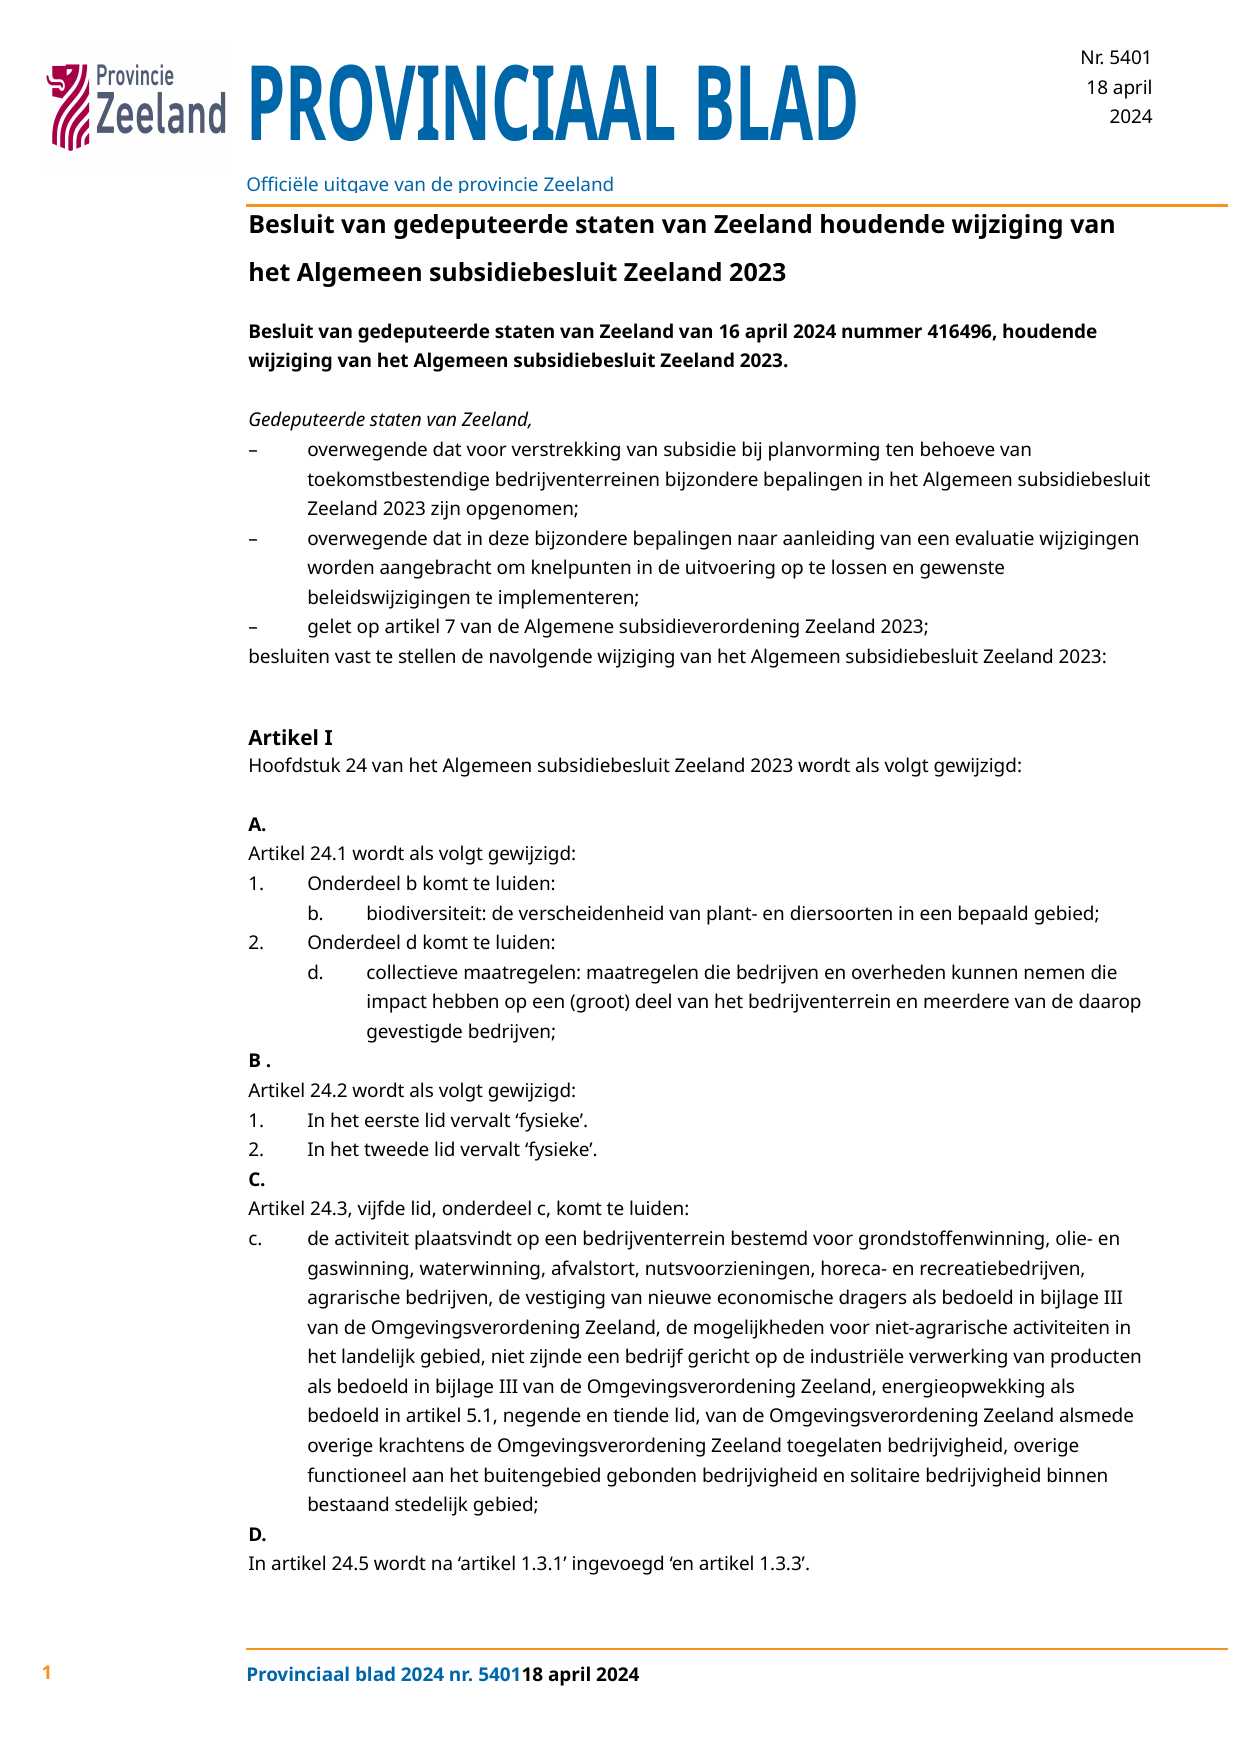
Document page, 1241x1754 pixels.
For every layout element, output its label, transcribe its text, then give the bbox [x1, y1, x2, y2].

list overwegende dat in deze bijzondere bepalingen naar aanleiding van een evaluatie wijzigingen worden aangebracht om knelpunten in de uitvoering op te lossen en gewenste beleidswijzigingen te implementeren; [248, 525, 1152, 610]
text C. [248, 1166, 1152, 1192]
text In artikel 24.5 wordt na ‘artikel 1.3.1’ ingevoegd ‘en artikel 1.3.3’. [248, 1551, 1152, 1576]
text Gedeputeerde staten van Zeeland, [248, 407, 1152, 432]
text D. [248, 1521, 1152, 1547]
text B . [248, 1048, 1152, 1073]
text besluiten vast te stellen de navolgende wijziging van het Algemeen subsidiebesluit Zeeland 2023: [248, 643, 1152, 669]
list overwegende dat voor verstrekking van subsidie bij planvorming ten behoeve van toekomstbestendige bedrijventerreinen bijzondere bepalingen in het Algemeen subsidiebesluit Zeeland 2023 zijn opgenomen; [248, 436, 1152, 521]
text Artikel I [248, 723, 1152, 752]
text Artikel 24.2 wordt als volgt gewijzigd: [248, 1077, 1152, 1103]
text A. [248, 811, 1152, 837]
list de activiteit plaatsvindt op een bedrijventerrein bestemd voor grondstoffenwinning, olie- en gaswinning, waterwinning, afvalstort, nutsvoorzieningen, horeca- en recreatiebedrijven, agrarische bedrijven, de vestiging van nieuwe economische dragers als bedoeld in bijlage III van de Omgevingsverordening Zeeland, de mogelijkheden voor niet-agrarische activiteiten in het landelijk gebied, niet zijnde een bedrijf gericht op de industriële verwerking van producten als bedoeld in bijlage III van de Omgevingsverordening Zeeland, energieopwekking als bedoeld in artikel 5.1, negende en tiende lid, van de Omgevingsverordening Zeeland alsmede overige krachtens de Omgevingsverordening Zeeland toegelaten bedrijvigheid, overige functioneel aan het buitengebied gebonden bedrijvigheid en solitaire bedrijvigheid binnen bestaand stedelijk gebied; [248, 1225, 1152, 1517]
list biodiversiteit: de verscheidenheid van plant- en diersoorten in een bepaald gebied; [307, 900, 1152, 925]
list collectieve maatregelen: maatregelen die bedrijven en overheden kunnen nemen die impact hebben op een (groot) deel van het bedrijventerrein en meerdere van de daarop gevestigde bedrijven; [307, 959, 1152, 1044]
list gelet op artikel 7 van de Algemene subsidieverordening Zeeland 2023; [248, 614, 1152, 639]
list Onderdeel b komt te luiden: [248, 870, 1152, 896]
text Hoofdstuk 24 van het Algemeen subsidiebesluit Zeeland 2023 wordt als volgt gewijzigd: [248, 752, 1152, 777]
text Besluit van gedeputeerde staten van Zeeland van 16 april 2024 nummer 416496, houdende wijziging van het Algemeen subsidiebesluit Zeeland 2023. [248, 318, 1152, 373]
list Onderdeel d komt te luiden: [248, 929, 1152, 955]
text Artikel 24.1 wordt als volgt gewijzigd: [248, 841, 1152, 866]
list In het eerste lid vervalt ‘fysieke’. [248, 1107, 1152, 1132]
picture [41, 47, 231, 172]
text Artikel 24.3, vijfde lid, onderdeel c, komt te luiden: [248, 1196, 1152, 1221]
list In het tweede lid vervalt ‘fysieke’. [248, 1136, 1152, 1162]
text Besluit van gedeputeerde staten van Zeeland houdende wijziging van het Algemeen subsidiebesluit Zeeland 2023 [248, 207, 1152, 288]
